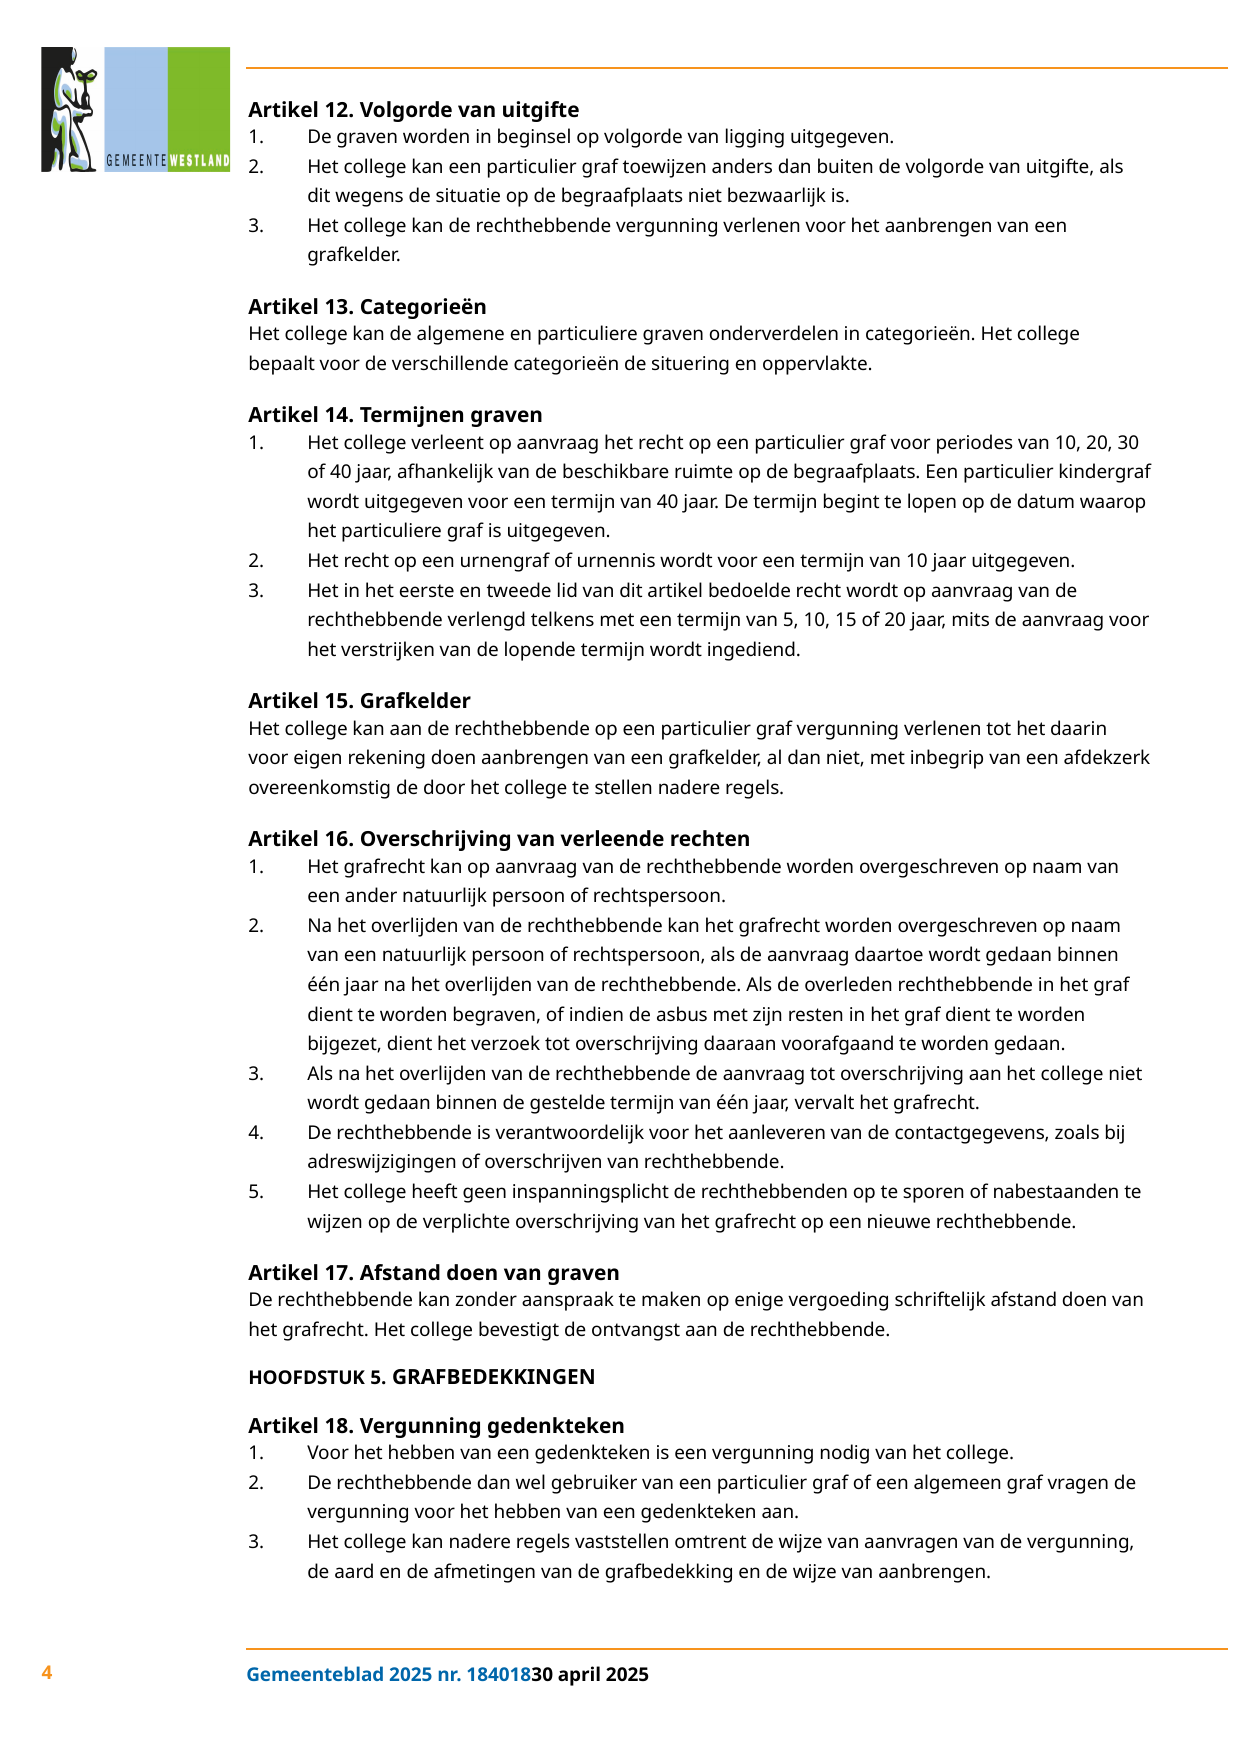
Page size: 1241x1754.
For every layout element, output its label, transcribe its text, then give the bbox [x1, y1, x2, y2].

list Na het overlijden van de rechthebbende kan het grafrecht worden overgeschreven op naam van een natuurlijk persoon of rechtspersoon, als de aanvraag daartoe wordt gedaan binnen één jaar na het overlijden van de rechthebbende. Als de overleden rechthebbende in het graf dient te worden begraven, of indien de asbus met zijn resten in het graf dient te worden bijgezet, dient het verzoek tot overschrijving daaraan voorafgaand te worden gedaan. [248, 912, 1152, 1056]
list De rechthebbende is verantwoordelijk voor het aanleveren van de contactgegevens, zoals bij adreswijzigingen of overschrijven van rechthebbende. [248, 1119, 1152, 1174]
text Artikel 18. Vergunning gedenkteken [248, 1411, 1152, 1439]
text HOOFDSTUK 5. GRAFBEDEKKINGEN [248, 1362, 1152, 1390]
text Artikel 13. Categorieën [248, 292, 1152, 320]
text Het college kan de algemene en particuliere graven onderverdelen in categorieën. Het college bepaalt voor de verschillende categorieën de situering en oppervlakte. [248, 320, 1152, 376]
text Artikel 17. Afstand doen van graven [248, 1258, 1152, 1287]
list Het recht op een urnengraf of urnennis wordt voor een termijn van 10 jaar uitgegeven. [248, 547, 1152, 573]
text Artikel 12. Volgorde van uitgifte [248, 95, 1152, 123]
list Het college kan een particulier graf toewijzen anders dan buiten de volgorde van uitgifte, als dit wegens de situatie op de begraafplaats niet bezwaarlijk is. [248, 153, 1152, 208]
list Het grafrecht kan op aanvraag van de rechthebbende worden overgeschreven op naam van een ander natuurlijk persoon of rechtspersoon. [248, 853, 1152, 908]
picture [41, 47, 231, 172]
list Het college heeft geen inspanningsplicht de rechthebbenden op te sporen of nabestaanden te wijzen op de verplichte overschrijving van het grafrecht op een nieuwe rechthebbende. [248, 1178, 1152, 1233]
list Het college kan de rechthebbende vergunning verlenen voor het aanbrengen van een grafkelder. [248, 212, 1152, 267]
text Het college kan aan de rechthebbende op een particulier graf vergunning verlenen tot het daarin voor eigen rekening doen aanbrengen van een grafkelder, al dan niet, met inbegrip van een afdekzerk overeenkomstig de door het college te stellen nadere regels. [248, 715, 1152, 800]
list Als na het overlijden van de rechthebbende de aanvraag tot overschrijving aan het college niet wordt gedaan binnen de gestelde termijn van één jaar, vervalt het grafrecht. [248, 1060, 1152, 1115]
list De graven worden in beginsel op volgorde van ligging uitgegeven. [248, 123, 1152, 149]
text Artikel 15. Grafkelder [248, 686, 1152, 715]
list Voor het hebben van een gedenkteken is een vergunning nodig van het college. [248, 1439, 1152, 1465]
list De rechthebbende dan wel gebruiker van een particulier graf of een algemeen graf vragen de vergunning voor het hebben van een gedenkteken aan. [248, 1469, 1152, 1524]
text Artikel 16. Overschrijving van verleende rechten [248, 824, 1152, 853]
list Het college verleent op aanvraag het recht op een particulier graf voor periodes van 10, 20, 30 of 40 jaar, afhankelijk van de beschikbare ruimte op de begraafplaats. Een particulier kindergraf wordt uitgegeven voor een termijn van 40 jaar. De termijn begint te lopen op de datum waarop het particuliere graf is uitgegeven. [248, 429, 1152, 543]
list Het in het eerste en tweede lid van dit artikel bedoelde recht wordt op aanvraag van de rechthebbende verlengd telkens met een termijn van 5, 10, 15 of 20 jaar, mits de aanvraag voor het verstrijken van de lopende termijn wordt ingediend. [248, 577, 1152, 662]
text Artikel 14. Termijnen graven [248, 400, 1152, 429]
list Het college kan nadere regels vaststellen omtrent de wijze van aanvragen van de vergunning, de aard en de afmetingen van de grafbedekking en de wijze van aanbrengen. [248, 1528, 1152, 1584]
text De rechthebbende kan zonder aanspraak te maken op enige vergoeding schriftelijk afstand doen van het grafrecht. Het college bevestigt de ontvangst aan de rechthebbende. [248, 1287, 1152, 1342]
